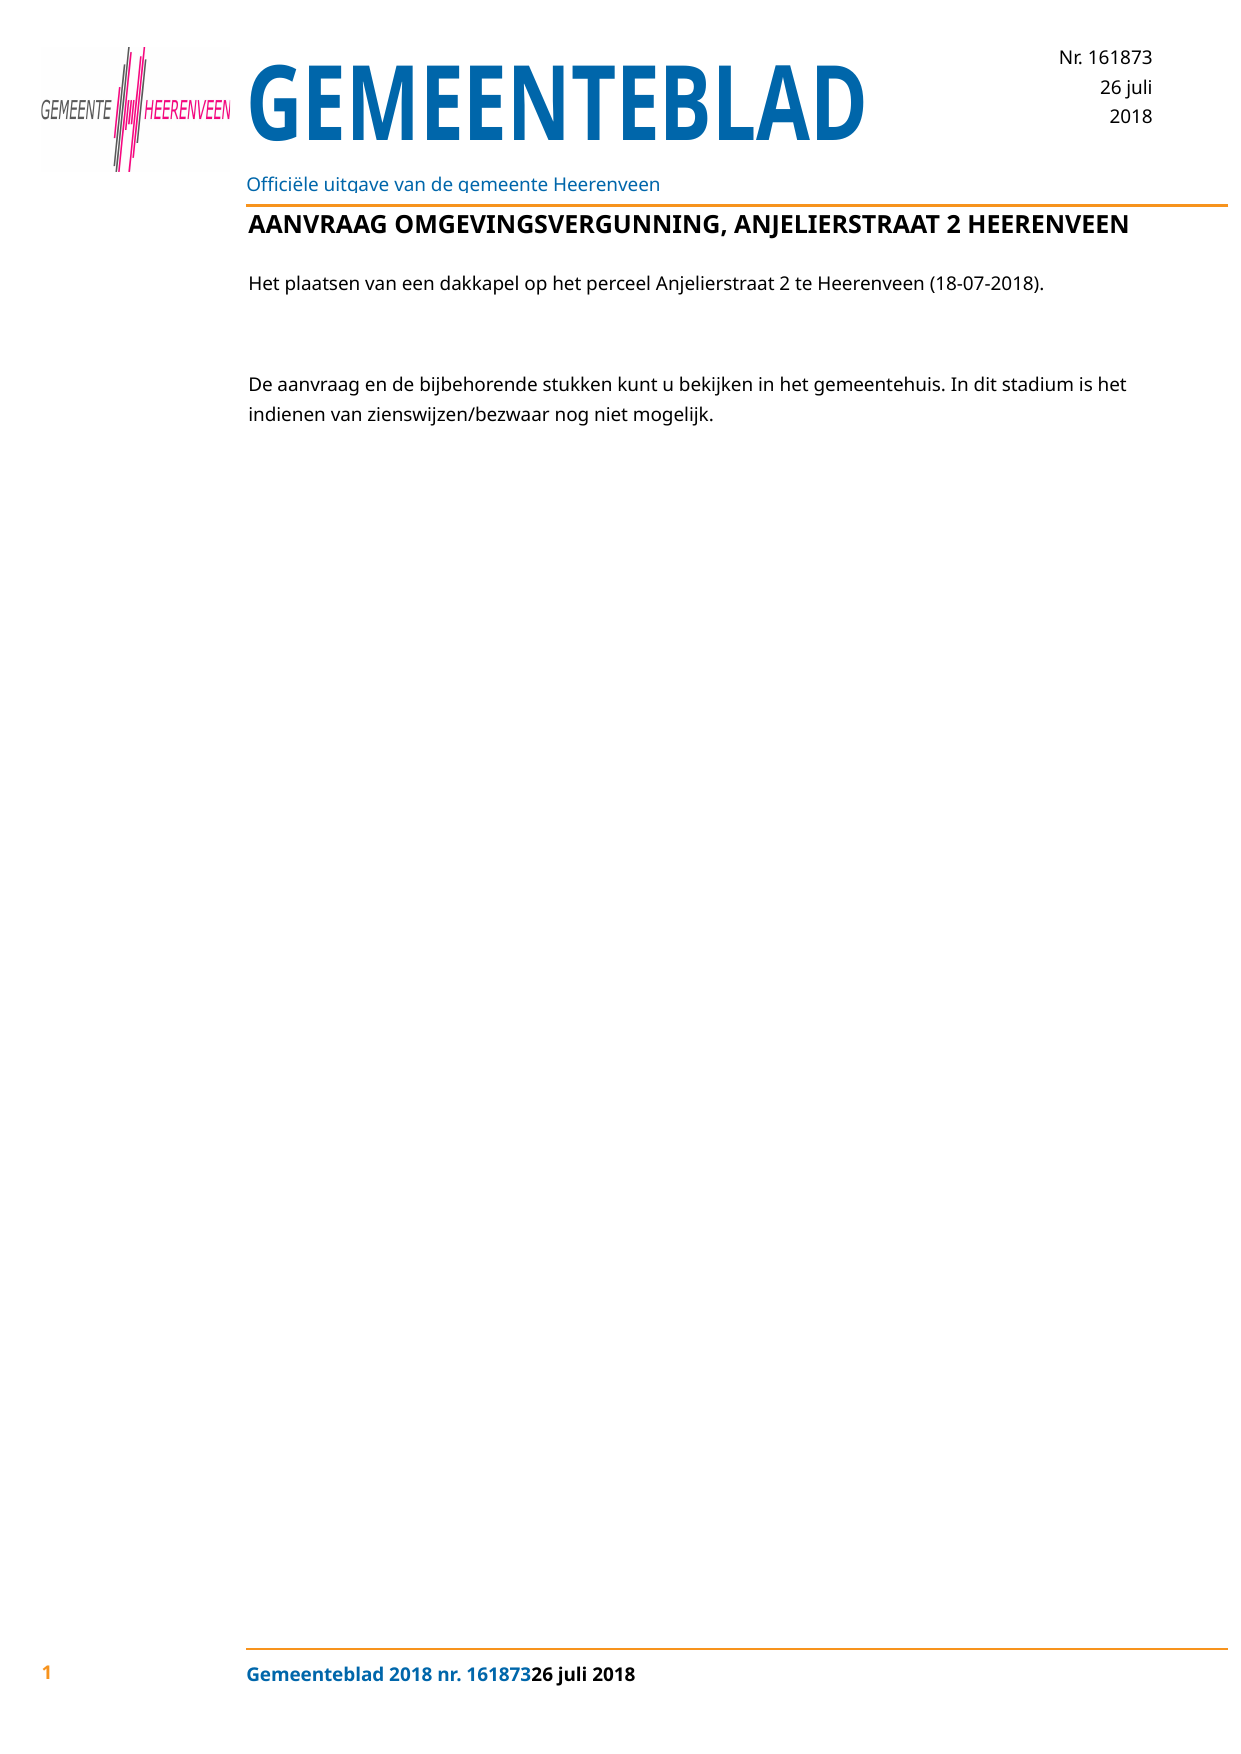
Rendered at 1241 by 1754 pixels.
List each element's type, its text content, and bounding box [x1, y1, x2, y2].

text Het plaatsen van een dakkapel op het perceel Anjelierstraat 2 te Heerenveen (18-07-2018). [248, 270, 1152, 296]
picture [41, 47, 231, 172]
text AANVRAAG OMGEVINGSVERGUNNING, ANJELIERSTRAAT 2 HEERENVEEN [248, 207, 1152, 241]
text De aanvraag en de bijbehorende stukken kunt u bekijken in het gemeentehuis. In dit stadium is het indienen van zienswijzen/bezwaar nog niet mogelijk. [248, 371, 1152, 426]
